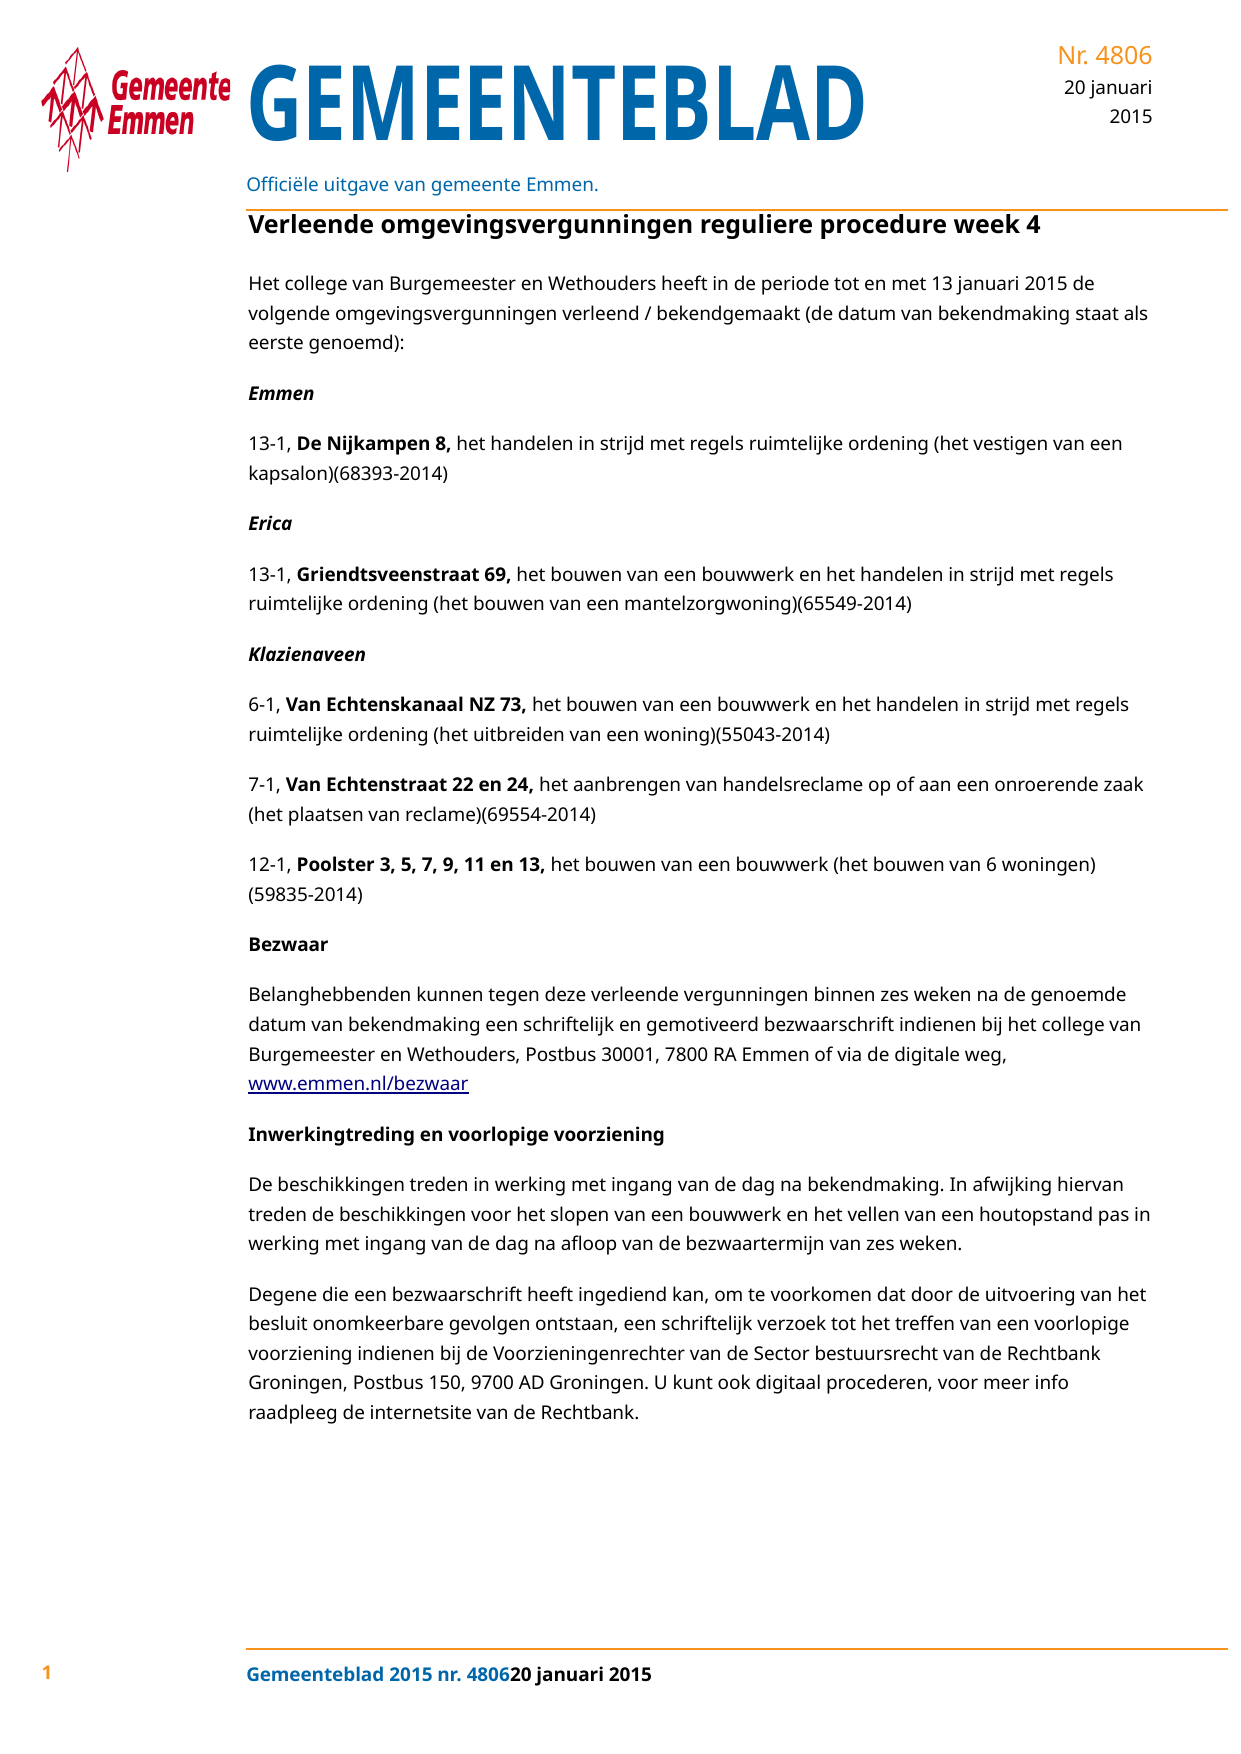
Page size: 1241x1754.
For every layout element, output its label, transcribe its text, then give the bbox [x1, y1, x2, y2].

text Bezwaar [248, 931, 1152, 957]
text Het college van Burgemeester en Wethouders heeft in de periode tot en met 13 januari 2015 de volgende omgevingsvergunningen verleend / bekendgemaakt (de datum van bekendmaking staat als eerste genoemd): [248, 270, 1152, 355]
text 6-1, Van Echtenskanaal NZ 73, het bouwen van een bouwwerk en het handelen in strijd met regels ruimtelijke ordening (het uitbreiden van een woning)(55043-2014) [248, 691, 1152, 746]
text Klazienaveen [248, 641, 1152, 666]
text Emmen [248, 380, 1152, 406]
text Inwerkingtreding en voorlopige voorziening [248, 1121, 1152, 1146]
text Belanghebbenden kunnen tegen deze verleende vergunningen binnen zes weken na de genoemde datum van bekendmaking een schriftelijk en gemotiveerd bezwaarschrift indienen bij het college van Burgemeester en Wethouders, Postbus 30001, 7800 RA Emmen of via de digitale weg, www.emmen.nl/bezwaar [248, 982, 1152, 1096]
text De beschikkingen treden in werking met ingang van de dag na bekendmaking. In afwijking hiervan treden de beschikkingen voor het slopen van een bouwwerk en het vellen van een houtopstand pas in werking met ingang van de dag na afloop van de bezwaartermijn van zes weken. [248, 1171, 1152, 1256]
picture [41, 47, 231, 172]
text Erica [248, 510, 1152, 536]
text 12-1, Poolster 3, 5, 7, 9, 11 en 13, het bouwen van een bouwwerk (het bouwen van 6 woningen)(59835-2014) [248, 851, 1152, 906]
text Degene die een bezwaarschrift heeft ingediend kan, om te voorkomen dat door de uitvoering van het besluit onomkeerbare gevolgen ontstaan, een schriftelijk verzoek tot het treffen van een voorlopige voorziening indienen bij de Voorzieningenrechter van de Sector bestuursrecht van de Rechtbank Groningen, Postbus 150, 9700 AD Groningen. U kunt ook digitaal procederen, voor meer info raadpleeg de internetsite van de Rechtbank. [248, 1281, 1152, 1425]
text 13-1, De Nijkampen 8, het handelen in strijd met regels ruimtelijke ordening (het vestigen van een kapsalon)(68393-2014) [248, 430, 1152, 486]
text 13-1, Griendtsveenstraat 69, het bouwen van een bouwwerk en het handelen in strijd met regels ruimtelijke ordening (het bouwen van een mantelzorgwoning)(65549-2014) [248, 561, 1152, 616]
text 7-1, Van Echtenstraat 22 en 24, het aanbrengen van handelsreclame op of aan een onroerende zaak (het plaatsen van reclame)(69554-2014) [248, 771, 1152, 826]
text Verleende omgevingsvergunningen reguliere procedure week 4 [248, 211, 1152, 241]
